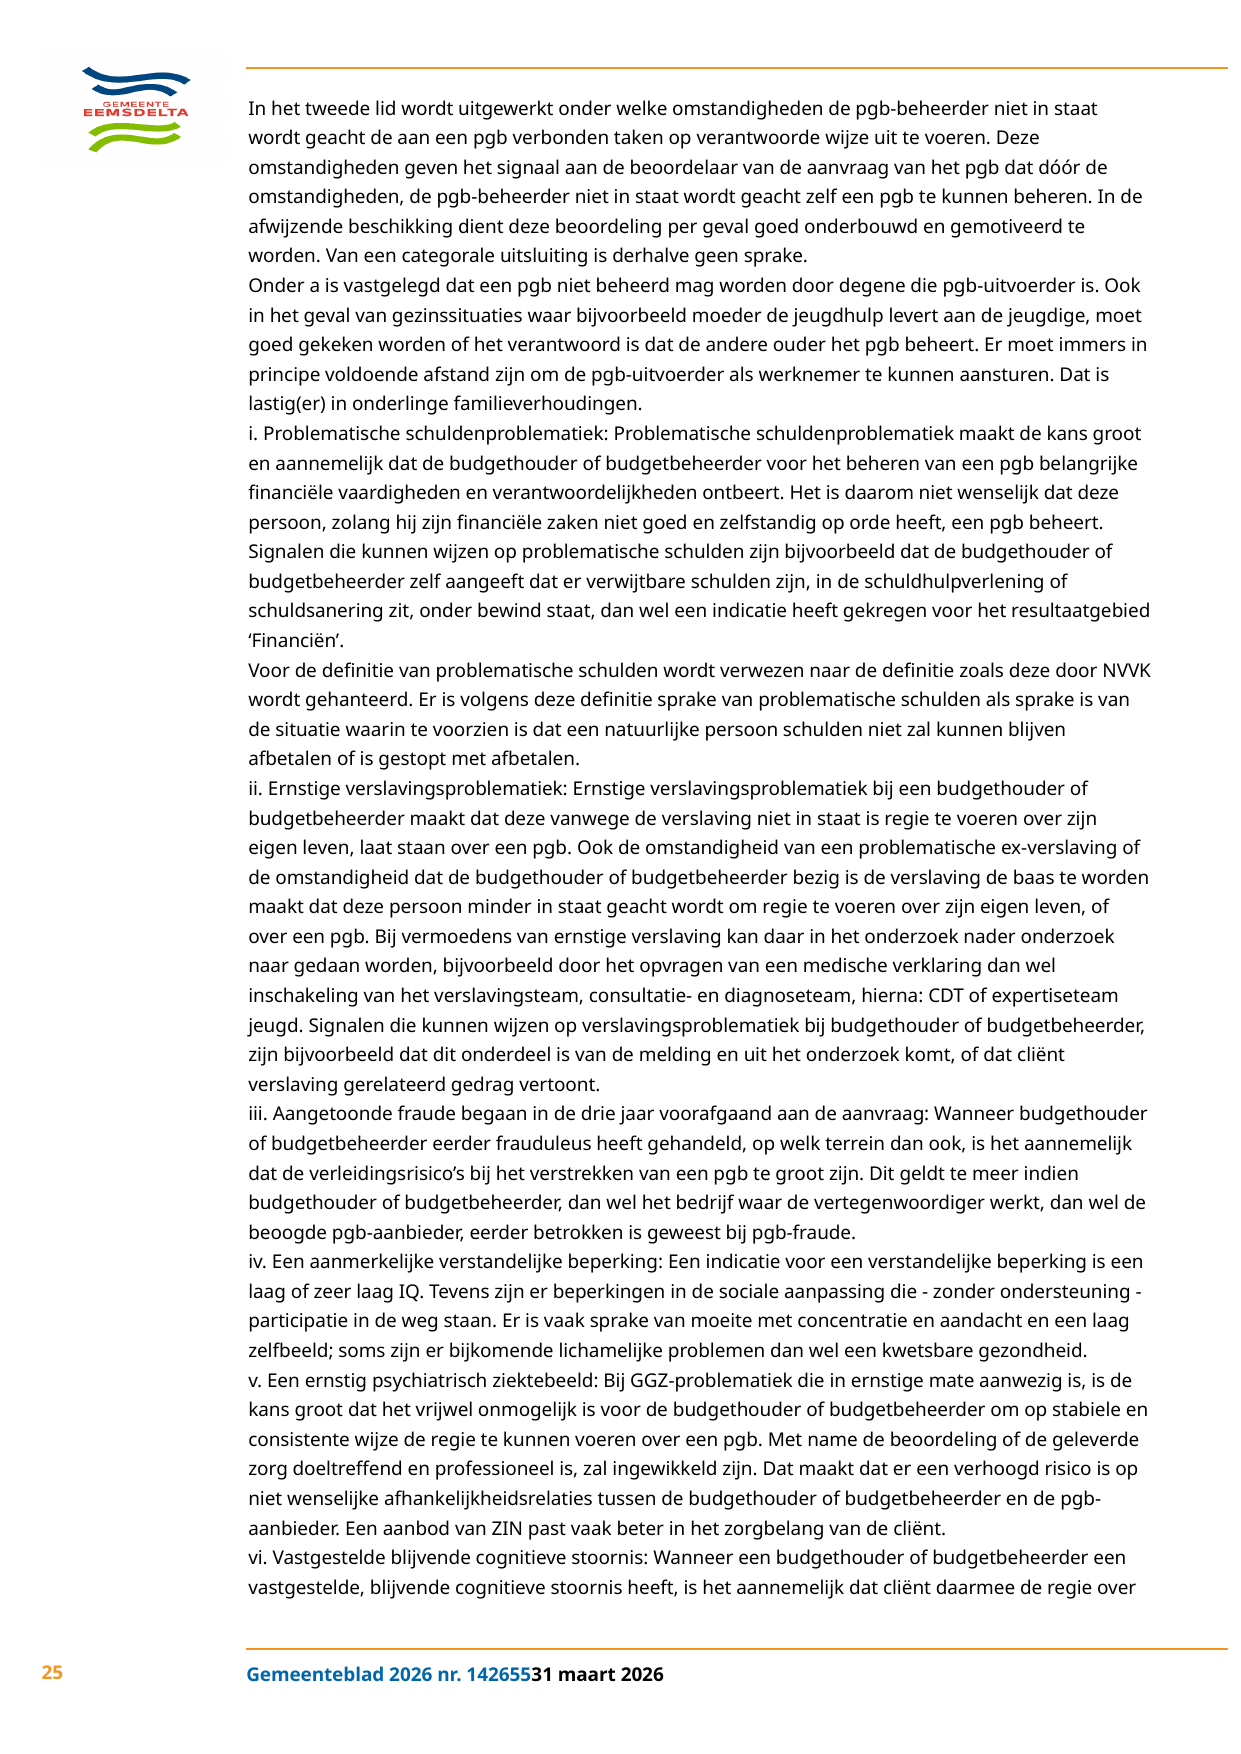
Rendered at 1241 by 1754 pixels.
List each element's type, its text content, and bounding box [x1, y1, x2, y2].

text Signalen die kunnen wijzen op problematische schulden zijn bijvoorbeeld dat de budgethouder of budgetbeheerder zelf aangeeft dat er verwijtbare schulden zijn, in de schuldhulpverlening of schuldsanering zit, onder bewind staat, dan wel een indicatie heeft gekregen voor het resultaatgebied ‘Financiën’. [248, 538, 1152, 653]
text Voor de definitie van problematische schulden wordt verwezen naar de definitie zoals deze door NVVK wordt gehanteerd. Er is volgens deze definitie sprake van problematische schulden als sprake is van de situatie waarin te voorzien is dat een natuurlijke persoon schulden niet zal kunnen blijven afbetalen of is gestopt met afbetalen. [248, 657, 1152, 771]
text Onder a is vastgelegd dat een pgb niet beheerd mag worden door degene die pgb-uitvoerder is. Ook in het geval van gezinssituaties waar bijvoorbeeld moeder de jeugdhulp levert aan de jeugdige, moet goed gekeken worden of het verantwoord is dat de andere ouder het pgb beheert. Er moet immers in principe voldoende afstand zijn om de pgb-uitvoerder als werknemer te kunnen aansturen. Dat is lastig(er) in onderlinge familieverhoudingen. [248, 272, 1152, 416]
text In het tweede lid wordt uitgewerkt onder welke omstandigheden de pgb-beheerder niet in staat wordt geacht de aan een pgb verbonden taken op verantwoorde wijze uit te voeren. Deze omstandigheden geven het signaal aan de beoordelaar van de aanvraag van het pgb dat dóór de omstandigheden, de pgb-beheerder niet in staat wordt geacht zelf een pgb te kunnen beheren. In de afwijzende beschikking dient deze beoordeling per geval goed onderbouwd en gemotiveerd te worden. Van een categorale uitsluiting is derhalve geen sprake. [248, 95, 1152, 268]
text ii. Ernstige verslavingsproblematiek: Ernstige verslavingsproblematiek bij een budgethouder of budgetbeheerder maakt dat deze vanwege de verslaving niet in staat is regie te voeren over zijn eigen leven, laat staan over een pgb. Ook de omstandigheid van een problematische ex-verslaving of de omstandigheid dat de budgethouder of budgetbeheerder bezig is de verslaving de baas te worden maakt dat deze persoon minder in staat geacht wordt om regie te voeren over zijn eigen leven, of over een pgb. Bij vermoedens van ernstige verslaving kan daar in het onderzoek nader onderzoek naar gedaan worden, bijvoorbeeld door het opvragen van een medische verklaring dan wel inschakeling van het verslavingsteam, consultatie- en diagnoseteam, hierna: CDT of expertiseteam jeugd. Signalen die kunnen wijzen op verslavingsproblematiek bij budgethouder of budgetbeheerder, zijn bijvoorbeeld dat dit onderdeel is van de melding en uit het onderzoek komt, of dat cliënt verslaving gerelateerd gedrag vertoont. [248, 775, 1152, 1097]
text vi. Vastgestelde blijvende cognitieve stoornis: Wanneer een budgethouder of budgetbeheerder een vastgestelde, blijvende cognitieve stoornis heeft, is het aannemelijk dat cliënt daarmee de regie over [248, 1544, 1152, 1600]
text iv. Een aanmerkelijke verstandelijke beperking: Een indicatie voor een verstandelijke beperking is een laag of zeer laag IQ. Tevens zijn er beperkingen in de sociale aanpassing die - zonder ondersteuning - participatie in de weg staan. Er is vaak sprake van moeite met concentratie en aandacht en een laag zelfbeeld; soms zijn er bijkomende lichamelijke problemen dan wel een kwetsbare gezondheid. [248, 1248, 1152, 1363]
picture [41, 47, 231, 172]
text iii. Aangetoonde fraude begaan in de drie jaar voorafgaand aan de aanvraag: Wanneer budgethouder of budgetbeheerder eerder frauduleus heeft gehandeld, op welk terrein dan ook, is het aannemelijk dat de verleidingsrisico’s bij het verstrekken van een pgb te groot zijn. Dit geldt te meer indien budgethouder of budgetbeheerder, dan wel het bedrijf waar de vertegenwoordiger werkt, dan wel de beoogde pgb-aanbieder, eerder betrokken is geweest bij pgb-fraude. [248, 1101, 1152, 1245]
text i. Problematische schuldenproblematiek: Problematische schuldenproblematiek maakt de kans groot en aannemelijk dat de budgethouder of budgetbeheerder voor het beheren van een pgb belangrijke financiële vaardigheden en verantwoordelijkheden ontbeert. Het is daarom niet wenselijk dat deze persoon, zolang hij zijn financiële zaken niet goed en zelfstandig op orde heeft, een pgb beheert. [248, 420, 1152, 535]
text v. Een ernstig psychiatrisch ziektebeeld: Bij GGZ-problematiek die in ernstige mate aanwezig is, is de kans groot dat het vrijwel onmogelijk is voor de budgethouder of budgetbeheerder om op stabiele en consistente wijze de regie te kunnen voeren over een pgb. Met name de beoordeling of de geleverde zorg doeltreffend en professioneel is, zal ingewikkeld zijn. Dat maakt dat er een verhoogd risico is op niet wenselijke afhankelijkheidsrelaties tussen de budgethouder of budgetbeheerder en de pgb-aanbieder. Een aanbod van ZIN past vaak beter in het zorgbelang van de cliënt. [248, 1367, 1152, 1541]
